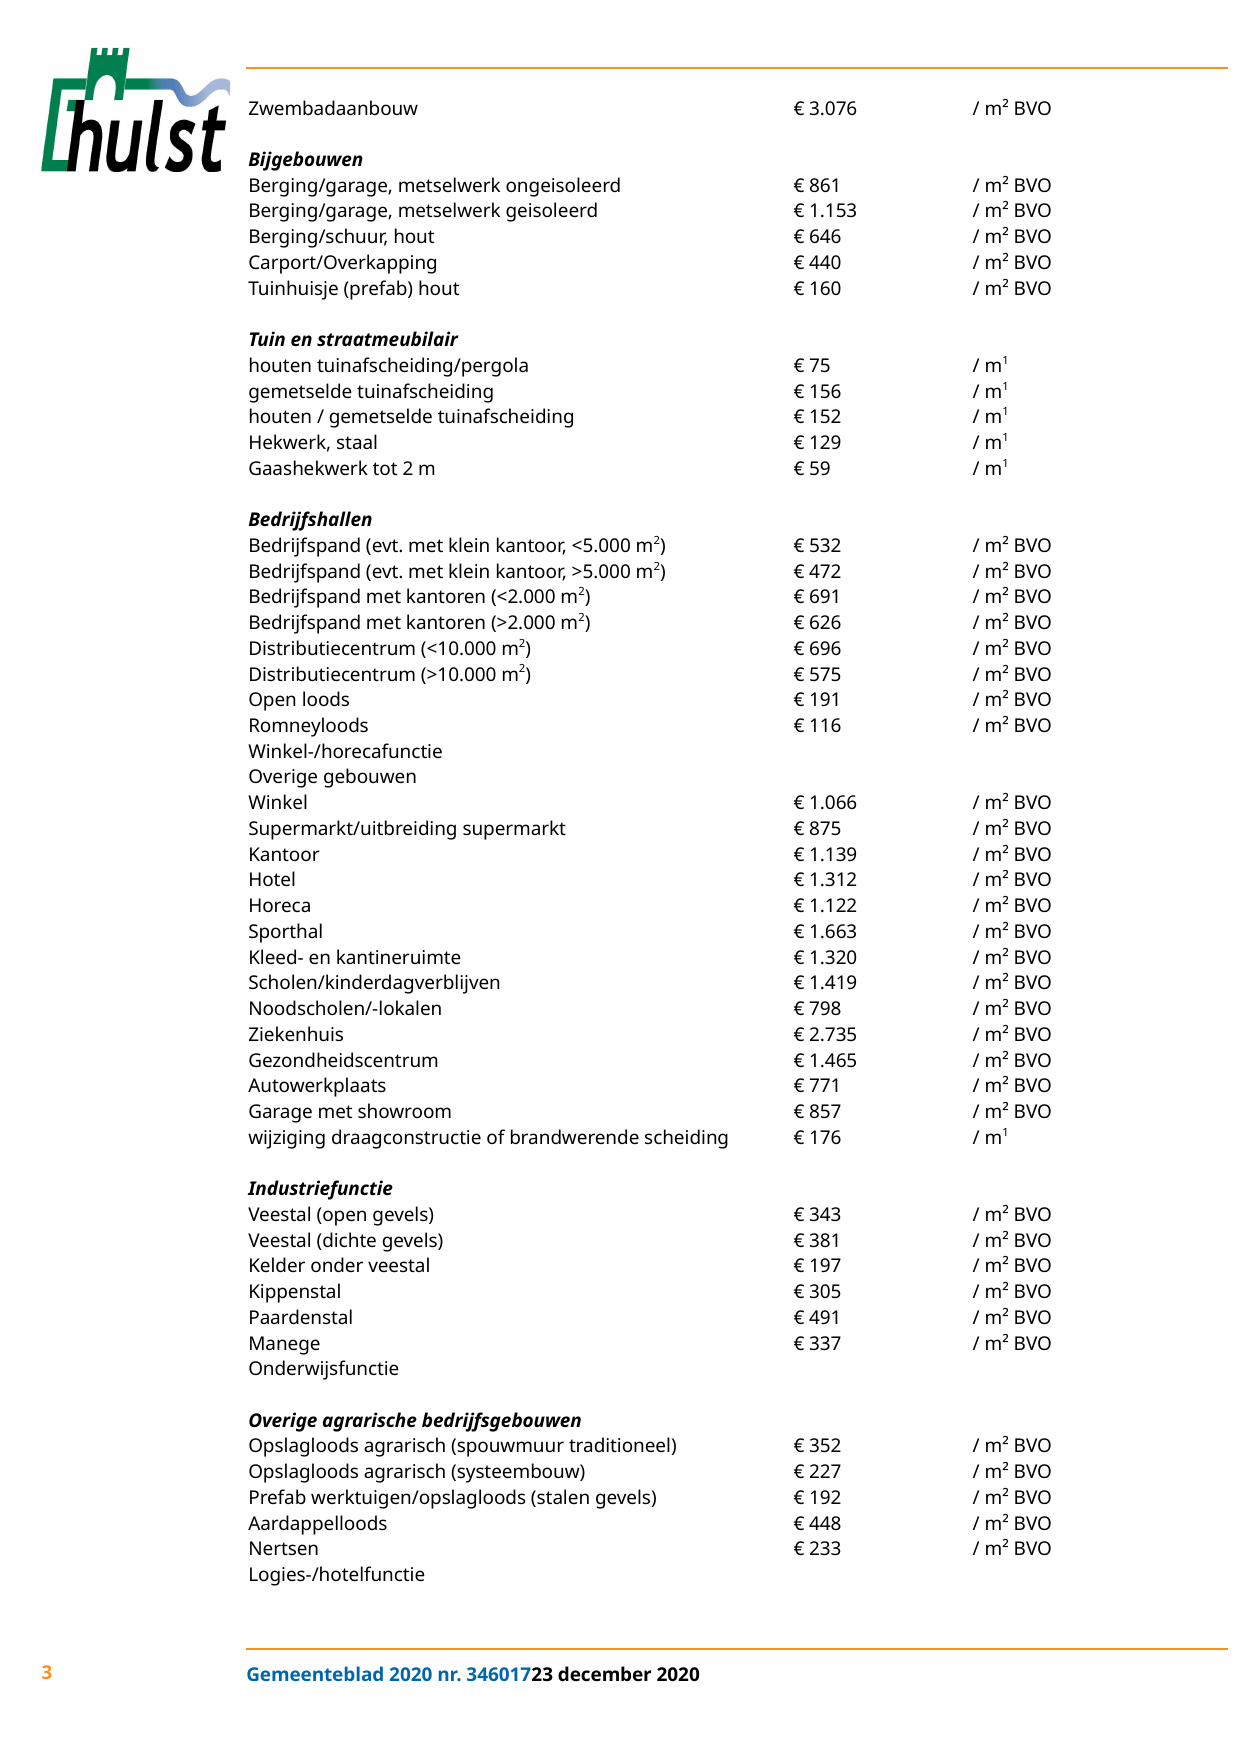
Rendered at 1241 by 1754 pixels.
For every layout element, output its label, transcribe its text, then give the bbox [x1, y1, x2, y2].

table_cell / m² BVO [973, 1201, 1152, 1227]
table_cell / m² BVO [973, 687, 1152, 712]
table_cell / m1 [973, 455, 1152, 481]
table_cell [793, 1561, 972, 1587]
table_cell € 1.320 [793, 944, 972, 969]
table_cell € 227 [793, 1459, 972, 1484]
table_cell / m² BVO [973, 893, 1152, 918]
table_cell € 156 [793, 378, 972, 403]
table_cell / m² BVO [973, 609, 1152, 635]
table_cell € 343 [793, 1201, 972, 1227]
table_cell Open loods [248, 687, 793, 712]
table_cell Nertsen [248, 1536, 793, 1561]
table_cell / m1 [973, 352, 1152, 378]
table_cell € 691 [793, 584, 972, 609]
table_cell € 491 [793, 1304, 972, 1330]
table_cell wijziging draagconstructie of brandwerende scheiding [248, 1124, 793, 1150]
table_cell € 352 [793, 1433, 972, 1458]
table_cell € 1.312 [793, 867, 972, 892]
table_cell / m² BVO [973, 224, 1152, 249]
table_cell / m² BVO [973, 1433, 1152, 1458]
table_cell Sporthal [248, 918, 793, 944]
table_cell Onderwijsfunctie [248, 1356, 793, 1381]
table_cell / m² BVO [973, 1278, 1152, 1304]
table_cell € 532 [793, 532, 972, 558]
table_cell / m² BVO [973, 1021, 1152, 1047]
table_cell € 129 [793, 429, 972, 455]
table_cell / m² BVO [973, 970, 1152, 995]
table_cell Supermarkt/uitbreiding supermarkt [248, 815, 793, 841]
table_cell Romneyloods [248, 712, 793, 738]
table_cell € 575 [793, 661, 972, 687]
table_cell / m² BVO [973, 1536, 1152, 1561]
table_cell / m1 [973, 404, 1152, 429]
picture [41, 47, 231, 172]
table_cell Bedrijfshallen [248, 506, 1152, 532]
table_cell Bedrijfspand met kantoren (>2.000 m2) [248, 609, 793, 635]
table_cell / m² BVO [973, 1510, 1152, 1536]
table_cell € 798 [793, 995, 972, 1021]
table_cell [973, 1356, 1152, 1381]
table_cell € 75 [793, 352, 972, 378]
table_cell Hotel [248, 867, 793, 892]
table_cell Carport/Overkapping [248, 249, 793, 275]
table_cell Hekwerk, staal [248, 429, 793, 455]
table_cell / m² BVO [973, 1253, 1152, 1278]
table_cell € 152 [793, 404, 972, 429]
table_cell / m² BVO [973, 584, 1152, 609]
table_cell Veestal (open gevels) [248, 1201, 793, 1227]
table_cell € 116 [793, 712, 972, 738]
table_cell Kantoor [248, 841, 793, 867]
table_cell [973, 301, 1152, 326]
table_cell Aardappelloods [248, 1510, 793, 1536]
table_cell Berging/schuur, hout [248, 224, 793, 249]
table_cell / m² BVO [973, 661, 1152, 687]
table_cell Kleed- en kantineruimte [248, 944, 793, 969]
table_cell / m² BVO [973, 1073, 1152, 1098]
table_cell [793, 481, 972, 506]
table_cell [248, 1381, 1152, 1407]
table_cell € 440 [793, 249, 972, 275]
table_cell [973, 1150, 1152, 1175]
table_cell / m² BVO [973, 532, 1152, 558]
table_cell [973, 121, 1152, 146]
table_cell € 1.419 [793, 970, 972, 995]
table_cell Opslagloods agrarisch (systeembouw) [248, 1459, 793, 1484]
table_cell / m² BVO [973, 1227, 1152, 1253]
table_cell / m² BVO [973, 275, 1152, 301]
table_cell / m² BVO [973, 1098, 1152, 1124]
table_cell € 337 [793, 1330, 972, 1356]
table_cell € 857 [793, 1098, 972, 1124]
table_cell houten tuinafscheiding/pergola [248, 352, 793, 378]
table_cell / m² BVO [973, 918, 1152, 944]
table_cell / m² BVO [973, 558, 1152, 584]
table_cell Bedrijfspand (evt. met klein kantoor, >5.000 m2) [248, 558, 793, 584]
table_cell Gezondheidscentrum [248, 1047, 793, 1072]
table_cell Industriefunctie [248, 1175, 1152, 1201]
table_cell Horeca [248, 893, 793, 918]
table_cell / m² BVO [973, 1047, 1152, 1072]
table_cell € 2.735 [793, 1021, 972, 1047]
table_cell Winkel-/horecafunctie [248, 738, 793, 764]
table_cell [248, 301, 793, 326]
table_cell / m² BVO [973, 944, 1152, 969]
table_cell € 448 [793, 1510, 972, 1536]
table_cell € 233 [793, 1536, 972, 1561]
table_cell Bijgebouwen [248, 146, 1152, 172]
table_cell Bedrijfspand (evt. met klein kantoor, <5.000 m2) [248, 532, 793, 558]
table_cell € 160 [793, 275, 972, 301]
table_cell / m² BVO [973, 995, 1152, 1021]
table_cell Kippenstal [248, 1278, 793, 1304]
table_cell [248, 1150, 793, 1175]
table_cell € 875 [793, 815, 972, 841]
table_cell € 1.465 [793, 1047, 972, 1072]
table_cell / m² BVO [973, 635, 1152, 661]
table_cell [973, 1561, 1152, 1587]
table_cell [973, 738, 1152, 764]
table_cell € 59 [793, 455, 972, 481]
table_cell Berging/garage, metselwerk ongeisoleerd [248, 172, 793, 198]
table_cell Ziekenhuis [248, 1021, 793, 1047]
table_cell Distributiecentrum (<10.000 m2) [248, 635, 793, 661]
table_cell [248, 481, 793, 506]
table_cell € 197 [793, 1253, 972, 1278]
table_cell Paardenstal [248, 1304, 793, 1330]
table_cell Veestal (dichte gevels) [248, 1227, 793, 1253]
table_cell Logies-/hotelfunctie [248, 1561, 793, 1587]
table_cell / m² BVO [973, 95, 1152, 121]
table_cell Tuin en straatmeubilair [248, 326, 1152, 352]
table_cell / m² BVO [973, 249, 1152, 275]
table_cell € 1.139 [793, 841, 972, 867]
table_cell houten / gemetselde tuinafscheiding [248, 404, 793, 429]
table_cell Tuinhuisje (prefab) hout [248, 275, 793, 301]
table_cell [793, 1150, 972, 1175]
table_cell Overige agrarische bedrijfsgebouwen [248, 1407, 1152, 1433]
table_cell / m² BVO [973, 790, 1152, 815]
table_cell Overige gebouwen [248, 764, 1152, 789]
table_cell [248, 121, 793, 146]
table_cell / m² BVO [973, 1330, 1152, 1356]
table_cell Zwembadaanbouw [248, 95, 793, 121]
table_cell € 861 [793, 172, 972, 198]
table_cell € 176 [793, 1124, 972, 1150]
table_cell / m1 [973, 429, 1152, 455]
table_cell € 1.153 [793, 198, 972, 223]
table_cell Manege [248, 1330, 793, 1356]
table_cell € 626 [793, 609, 972, 635]
table_cell / m² BVO [973, 1304, 1152, 1330]
table_cell / m² BVO [973, 815, 1152, 841]
table_cell / m1 [973, 378, 1152, 403]
table_cell Berging/garage, metselwerk geisoleerd [248, 198, 793, 223]
table_cell € 696 [793, 635, 972, 661]
table_cell Bedrijfspand met kantoren (<2.000 m2) [248, 584, 793, 609]
table_cell / m² BVO [973, 1484, 1152, 1510]
table_cell € 3.076 [793, 95, 972, 121]
table_cell [793, 301, 972, 326]
table_cell € 191 [793, 687, 972, 712]
table_cell [793, 121, 972, 146]
table_cell Kelder onder veestal [248, 1253, 793, 1278]
table_cell [793, 1356, 972, 1381]
table_cell Noodscholen/-lokalen [248, 995, 793, 1021]
table_cell Gaashekwerk tot 2 m [248, 455, 793, 481]
table_cell [973, 481, 1152, 506]
table_cell / m² BVO [973, 712, 1152, 738]
table_cell € 1.122 [793, 893, 972, 918]
table_cell € 192 [793, 1484, 972, 1510]
table_cell gemetselde tuinafscheiding [248, 378, 793, 403]
table_cell € 771 [793, 1073, 972, 1098]
table_cell € 305 [793, 1278, 972, 1304]
table_cell Prefab werktuigen/opslagloods (stalen gevels) [248, 1484, 793, 1510]
table_cell € 381 [793, 1227, 972, 1253]
table_cell € 1.066 [793, 790, 972, 815]
table_cell [793, 738, 972, 764]
table_cell Scholen/kinderdagverblijven [248, 970, 793, 995]
table_cell € 472 [793, 558, 972, 584]
table_cell / m² BVO [973, 172, 1152, 198]
table_cell Garage met showroom [248, 1098, 793, 1124]
table_cell € 646 [793, 224, 972, 249]
table_cell / m² BVO [973, 867, 1152, 892]
table_cell / m² BVO [973, 841, 1152, 867]
table_cell / m² BVO [973, 1459, 1152, 1484]
table_cell Autowerkplaats [248, 1073, 793, 1098]
table_cell € 1.663 [793, 918, 972, 944]
table_cell Winkel [248, 790, 793, 815]
table_cell / m1 [973, 1124, 1152, 1150]
table_cell Distributiecentrum (>10.000 m2) [248, 661, 793, 687]
table_cell Opslagloods agrarisch (spouwmuur traditioneel) [248, 1433, 793, 1458]
table_cell / m² BVO [973, 198, 1152, 223]
